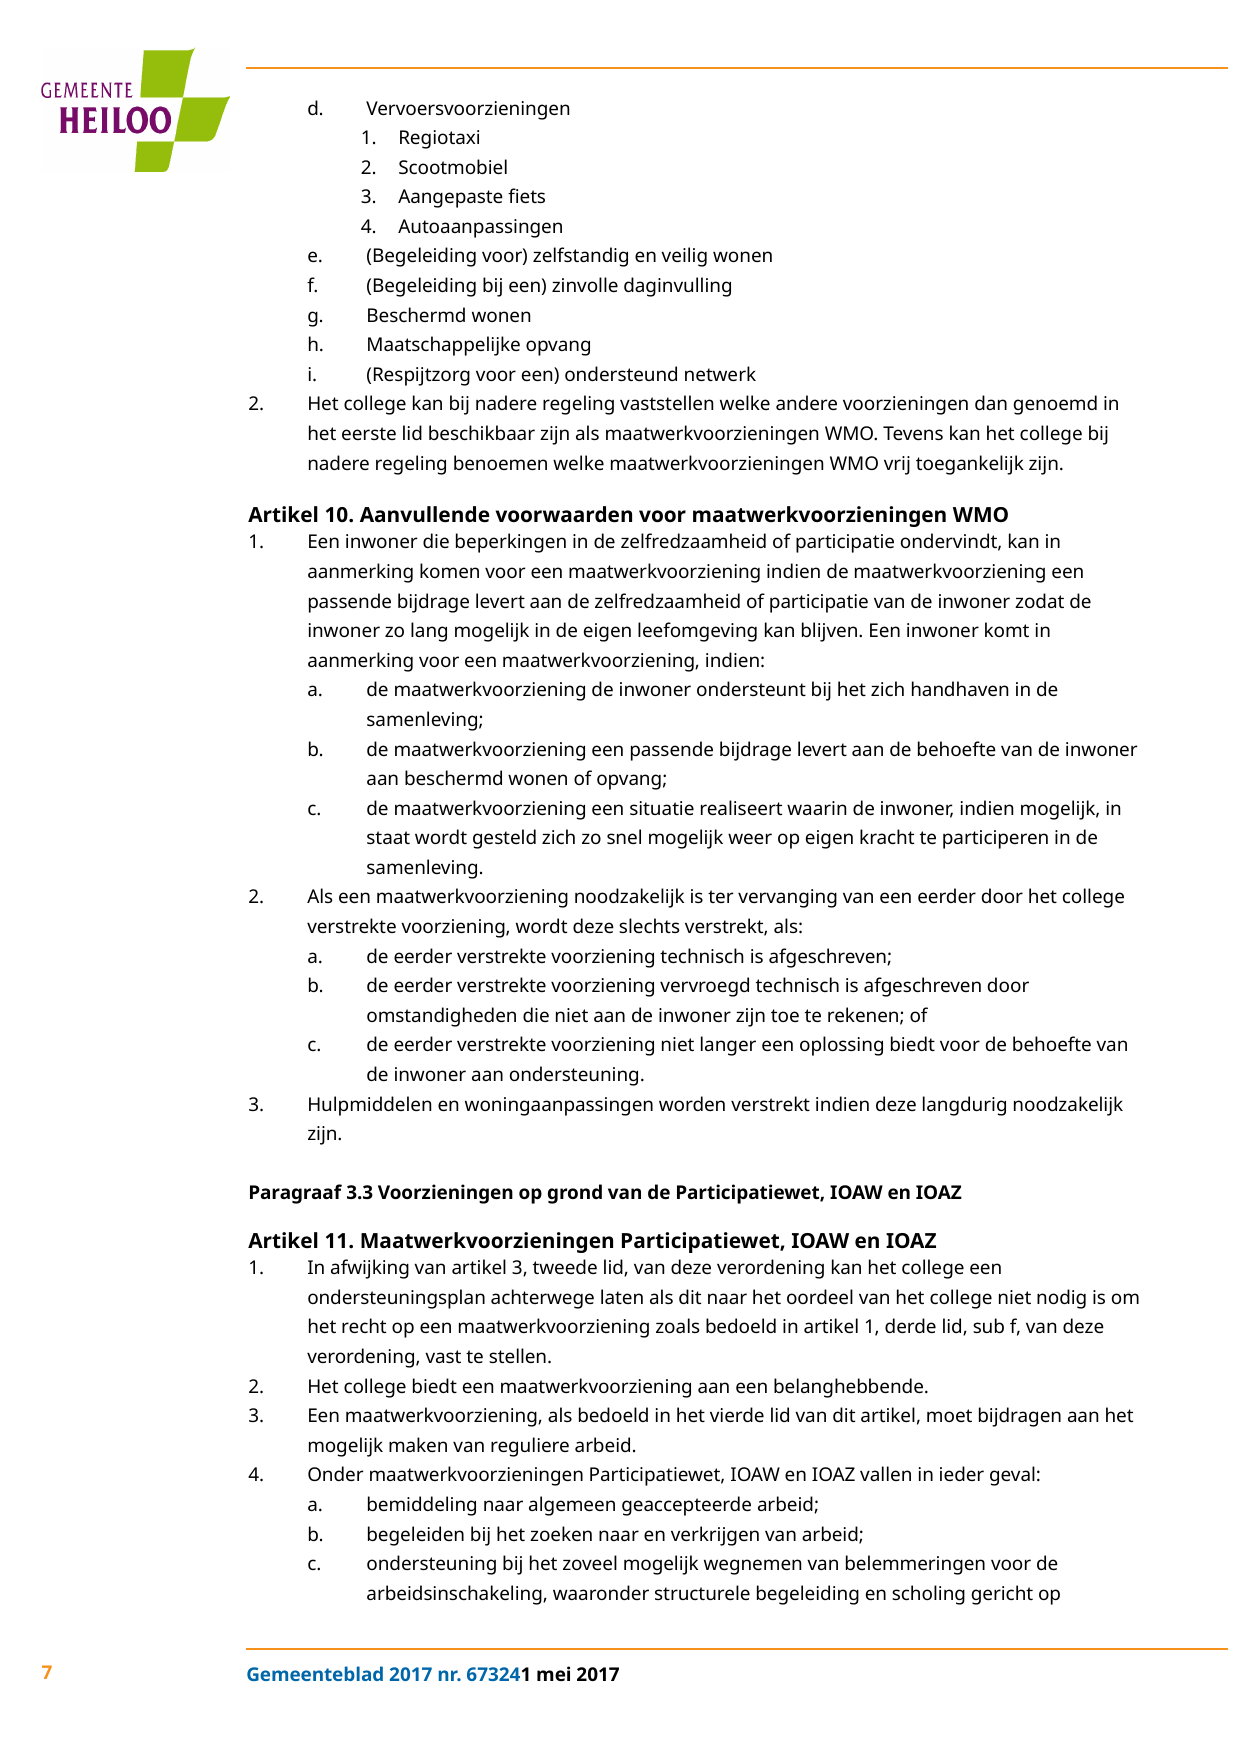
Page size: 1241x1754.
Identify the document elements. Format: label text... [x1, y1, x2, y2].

text Artikel 11. Maatwerkvoorzieningen Participatiewet, IOAW en IOAZ [248, 1226, 1152, 1254]
list Als een maatwerkvoorziening noodzakelijk is ter vervanging van een eerder door het college verstrekte voorziening, wordt deze slechts verstrekt, als: [248, 884, 1152, 939]
list de eerder verstrekte voorziening niet langer een oplossing biedt voor de behoefte van de inwoner aan ondersteuning. [307, 1032, 1152, 1087]
list ondersteuning bij het zoveel mogelijk wegnemen van belemmeringen voor de arbeidsinschakeling, waaronder structurele begeleiding en scholing gericht op [307, 1550, 1152, 1606]
list Autoaanpassingen [361, 213, 1152, 239]
list de eerder verstrekte voorziening vervroegd technisch is afgeschreven door omstandigheden die niet aan de inwoner zijn toe te rekenen; of [307, 972, 1152, 1028]
list de eerder verstrekte voorziening technisch is afgeschreven; [307, 943, 1152, 968]
list de maatwerkvoorziening de inwoner ondersteunt bij het zich handhaven in de samenleving; [307, 677, 1152, 732]
list Het college kan bij nadere regeling vaststellen welke andere voorzieningen dan genoemd in het eerste lid beschikbaar zijn als maatwerkvoorzieningen WMO. Tevens kan het college bij nadere regeling benoemen welke maatwerkvoorzieningen WMO vrij toegankelijk zijn. [248, 391, 1152, 476]
list de maatwerkvoorziening een situatie realiseert waarin de inwoner, indien mogelijk, in staat wordt gesteld zich zo snel mogelijk weer op eigen kracht te participeren in de samenleving. [307, 795, 1152, 880]
list (Respijtzorg voor een) ondersteund netwerk [307, 361, 1152, 387]
text Paragraaf 3.3 Voorzieningen op grond van de Participatiewet, IOAW en IOAZ [248, 1179, 1152, 1205]
list bemiddeling naar algemeen geaccepteerde arbeid; [307, 1491, 1152, 1517]
list Het college biedt een maatwerkvoorziening aan een belanghebbende. [248, 1373, 1152, 1398]
list Een maatwerkvoorziening, als bedoeld in het vierde lid van dit artikel, moet bijdragen aan het mogelijk maken van reguliere arbeid. [248, 1402, 1152, 1458]
list Beschermd wonen [307, 302, 1152, 328]
list Vervoersvoorzieningen [307, 95, 1152, 121]
text Artikel 10. Aanvullende voorwaarden voor maatwerkvoorzieningen WMO [248, 500, 1152, 529]
list (Begeleiding voor) zelfstandig en veilig wonen [307, 243, 1152, 268]
list Onder maatwerkvoorzieningen Participatiewet, IOAW en IOAZ vallen in ieder geval: [248, 1462, 1152, 1487]
list Regiotaxi [361, 124, 1152, 150]
list Scootmobiel [361, 154, 1152, 180]
list Maatschappelijke opvang [307, 331, 1152, 357]
list begeleiden bij het zoeken naar en verkrijgen van arbeid; [307, 1521, 1152, 1546]
list (Begeleiding bij een) zinvolle daginvulling [307, 272, 1152, 298]
list Aangepaste fiets [361, 183, 1152, 209]
list Hulpmiddelen en woningaanpassingen worden verstrekt indien deze langdurig noodzakelijk zijn. [248, 1091, 1152, 1146]
list de maatwerkvoorziening een passende bijdrage levert aan de behoefte van de inwoner aan beschermd wonen of opvang; [307, 736, 1152, 791]
list In afwijking van artikel 3, tweede lid, van deze verordening kan het college een ondersteuningsplan achterwege laten als dit naar het oordeel van het college niet nodig is om het recht op een maatwerkvoorziening zoals bedoeld in artikel 1, derde lid, sub f, van deze verordening, vast te stellen. [248, 1254, 1152, 1369]
picture [41, 47, 231, 172]
list Een inwoner die beperkingen in de zelfredzaamheid of participatie ondervindt, kan in aanmerking komen voor een maatwerkvoorziening indien de maatwerkvoorziening een passende bijdrage levert aan de zelfredzaamheid of participatie van de inwoner zodat de inwoner zo lang mogelijk in de eigen leefomgeving kan blijven. Een inwoner komt in aanmerking voor een maatwerkvoorziening, indien: [248, 529, 1152, 673]
